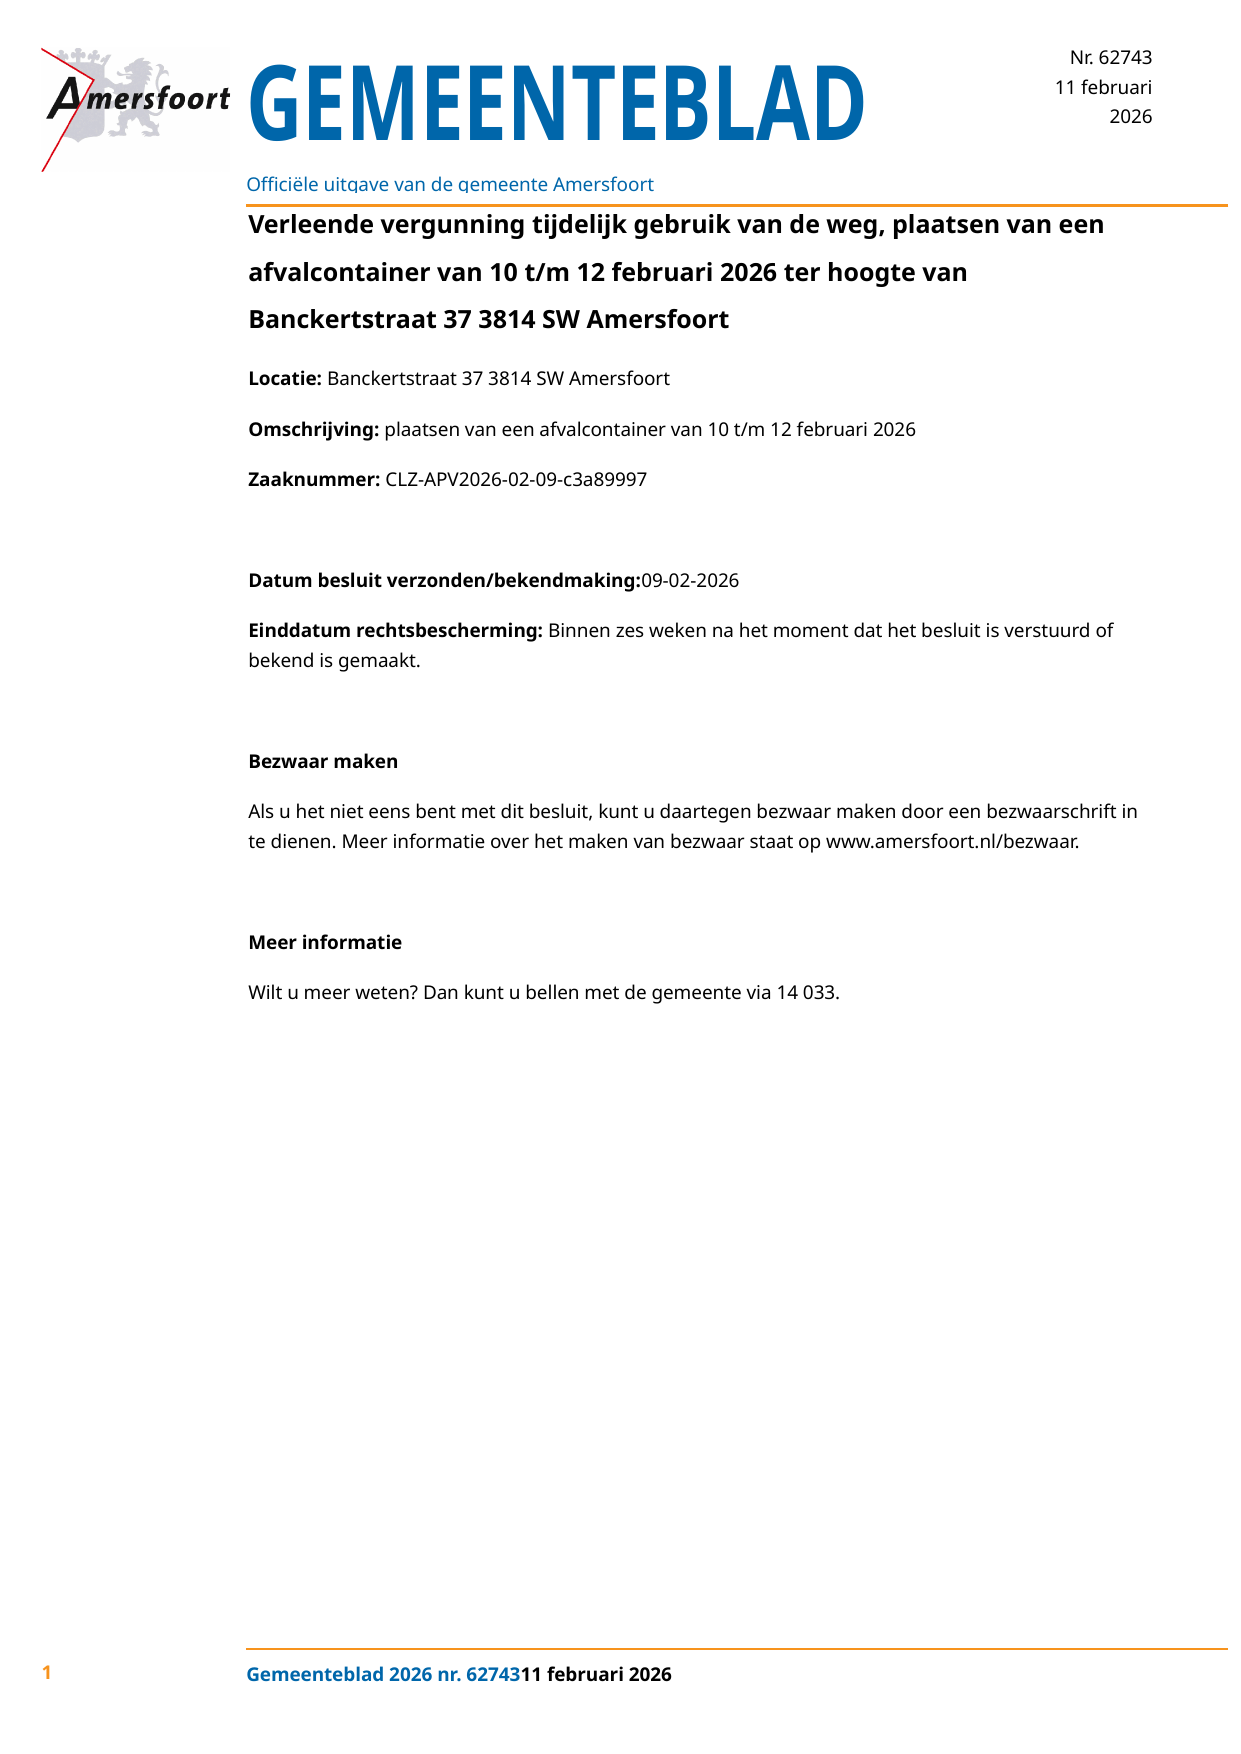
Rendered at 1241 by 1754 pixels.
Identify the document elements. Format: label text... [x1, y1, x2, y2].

text Bezwaar maken [248, 748, 1152, 774]
text Omschrijving: plaatsen van een afvalcontainer van 10 t/m 12 februari 2026 [248, 416, 1152, 442]
text Wilt u meer weten? Dan kunt u bellen met de gemeente via 14 033. [248, 979, 1152, 1005]
text Verleende vergunning tijdelijk gebruik van de weg, plaatsen van een afvalcontainer van 10 t/m 12 februari 2026 ter hoogte van Banckertstraat 37 3814 SW Amersfoort [248, 207, 1152, 336]
text Meer informatie [248, 929, 1152, 954]
text Zaaknummer: CLZ-APV2026-02-09-c3a89997 [248, 466, 1152, 492]
text Einddatum rechtsbescherming: Binnen zes weken na het moment dat het besluit is verstuurd of bekend is gemaakt. [248, 618, 1152, 673]
text Datum besluit verzonden/bekendmaking:09-02-2026 [248, 567, 1152, 593]
picture [41, 47, 231, 172]
text Locatie: Banckertstraat 37 3814 SW Amersfoort [248, 366, 1152, 391]
text Als u het niet eens bent met dit besluit, kunt u daartegen bezwaar maken door een bezwaarschrift in te dienen. Meer informatie over het maken van bezwaar staat op www.amersfoort.nl/bezwaar. [248, 798, 1152, 854]
